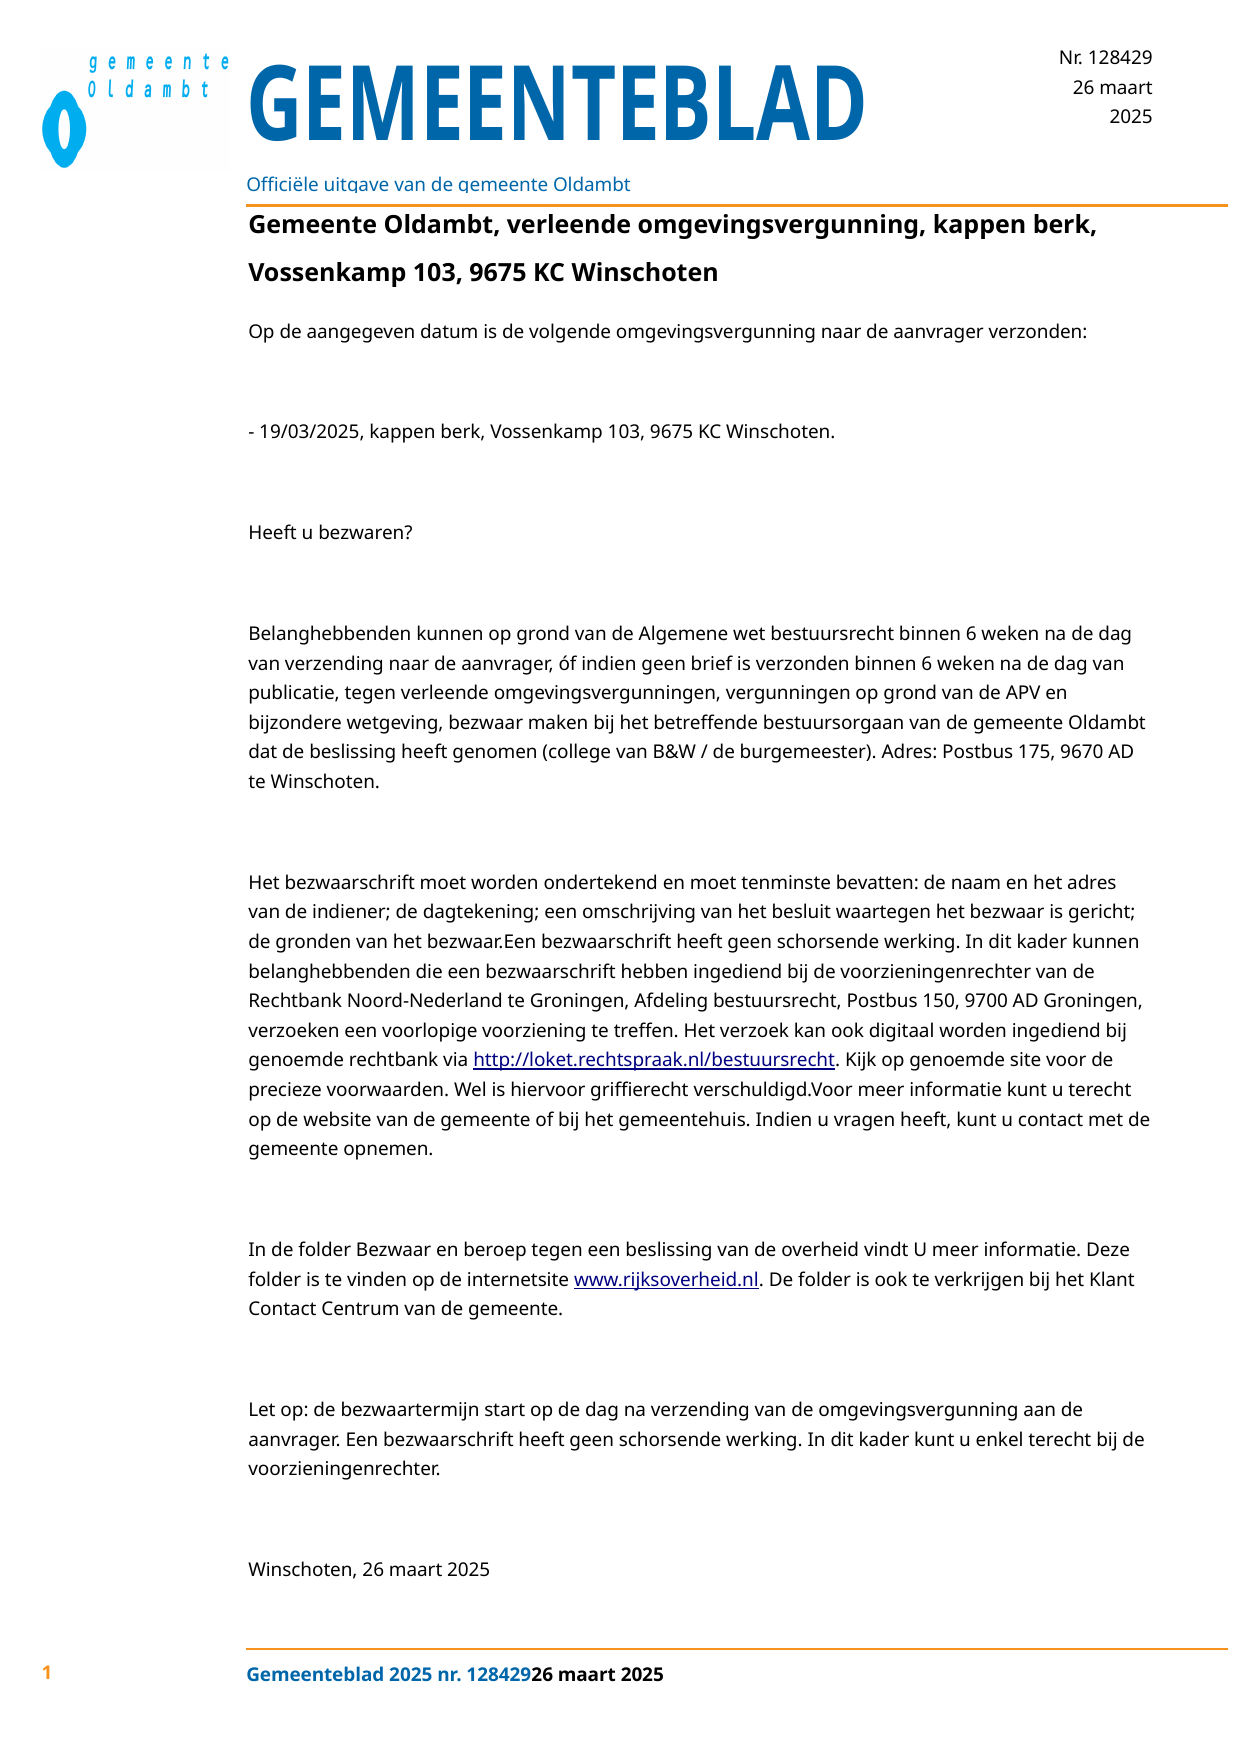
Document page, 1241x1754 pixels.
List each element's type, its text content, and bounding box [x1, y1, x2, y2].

picture [41, 47, 231, 172]
text Let op: de bezwaartermijn start op de dag na verzending van de omgevingsvergunning aan de aanvrager. Een bezwaarschrift heeft geen schorsende werking. In dit kader kunt u enkel terecht bij de voorzieningenrechter. [248, 1396, 1152, 1481]
text In de folder Bezwaar en beroep tegen een beslissing van de overheid vindt U meer informatie. Deze folder is te vinden op de internetsite www.rijksoverheid.nl. De folder is ook te verkrijgen bij het Klant Contact Centrum van de gemeente. [248, 1236, 1152, 1321]
text Het bezwaarschrift moet worden ondertekend en moet tenminste bevatten: de naam en het adres van de indiener; de dagtekening; een omschrijving van het besluit waartegen het bezwaar is gericht; de gronden van het bezwaar.Een bezwaarschrift heeft geen schorsende werking. In dit kader kunnen belanghebbenden die een bezwaarschrift hebben ingediend bij de voorzieningenrechter van de Rechtbank Noord-Nederland te Groningen, Afdeling bestuursrecht, Postbus 150, 9700 AD Groningen, verzoeken een voorlopige voorziening te treffen. Het verzoek kan ook digitaal worden ingediend bij genoemde rechtbank via http://loket.rechtspraak.nl/bestuursrecht. Kijk op genoemde site voor de precieze voorwaarden. Wel is hiervoor griffierecht verschuldigd.Voor meer informatie kunt u terecht op de website van de gemeente of bij het gemeentehuis. Indien u vragen heeft, kunt u contact met de gemeente opnemen. [248, 869, 1152, 1161]
text Heeft u bezwaren? [248, 519, 1152, 545]
text Gemeente Oldambt, verleende omgevingsvergunning, kappen berk, Vossenkamp 103, 9675 KC Winschoten [248, 207, 1152, 288]
text Op de aangegeven datum is de volgende omgevingsvergunning naar de aanvrager verzonden: [248, 318, 1152, 344]
text Belanghebbenden kunnen op grond van de Algemene wet bestuursrecht binnen 6 weken na de dag van verzending naar de aanvrager, óf indien geen brief is verzonden binnen 6 weken na de dag van publicatie, tegen verleende omgevingsvergunningen, vergunningen op grond van de APV en bijzondere wetgeving, bezwaar maken bij het betreffende bestuursorgaan van de gemeente Oldambt dat de beslissing heeft genomen (college van B&W / de burgemeester). Adres: Postbus 175, 9670 AD te Winschoten. [248, 620, 1152, 794]
text Winschoten, 26 maart 2025 [248, 1556, 1152, 1582]
text - 19/03/2025, kappen berk, Vossenkamp 103, 9675 KC Winschoten. [248, 419, 1152, 444]
